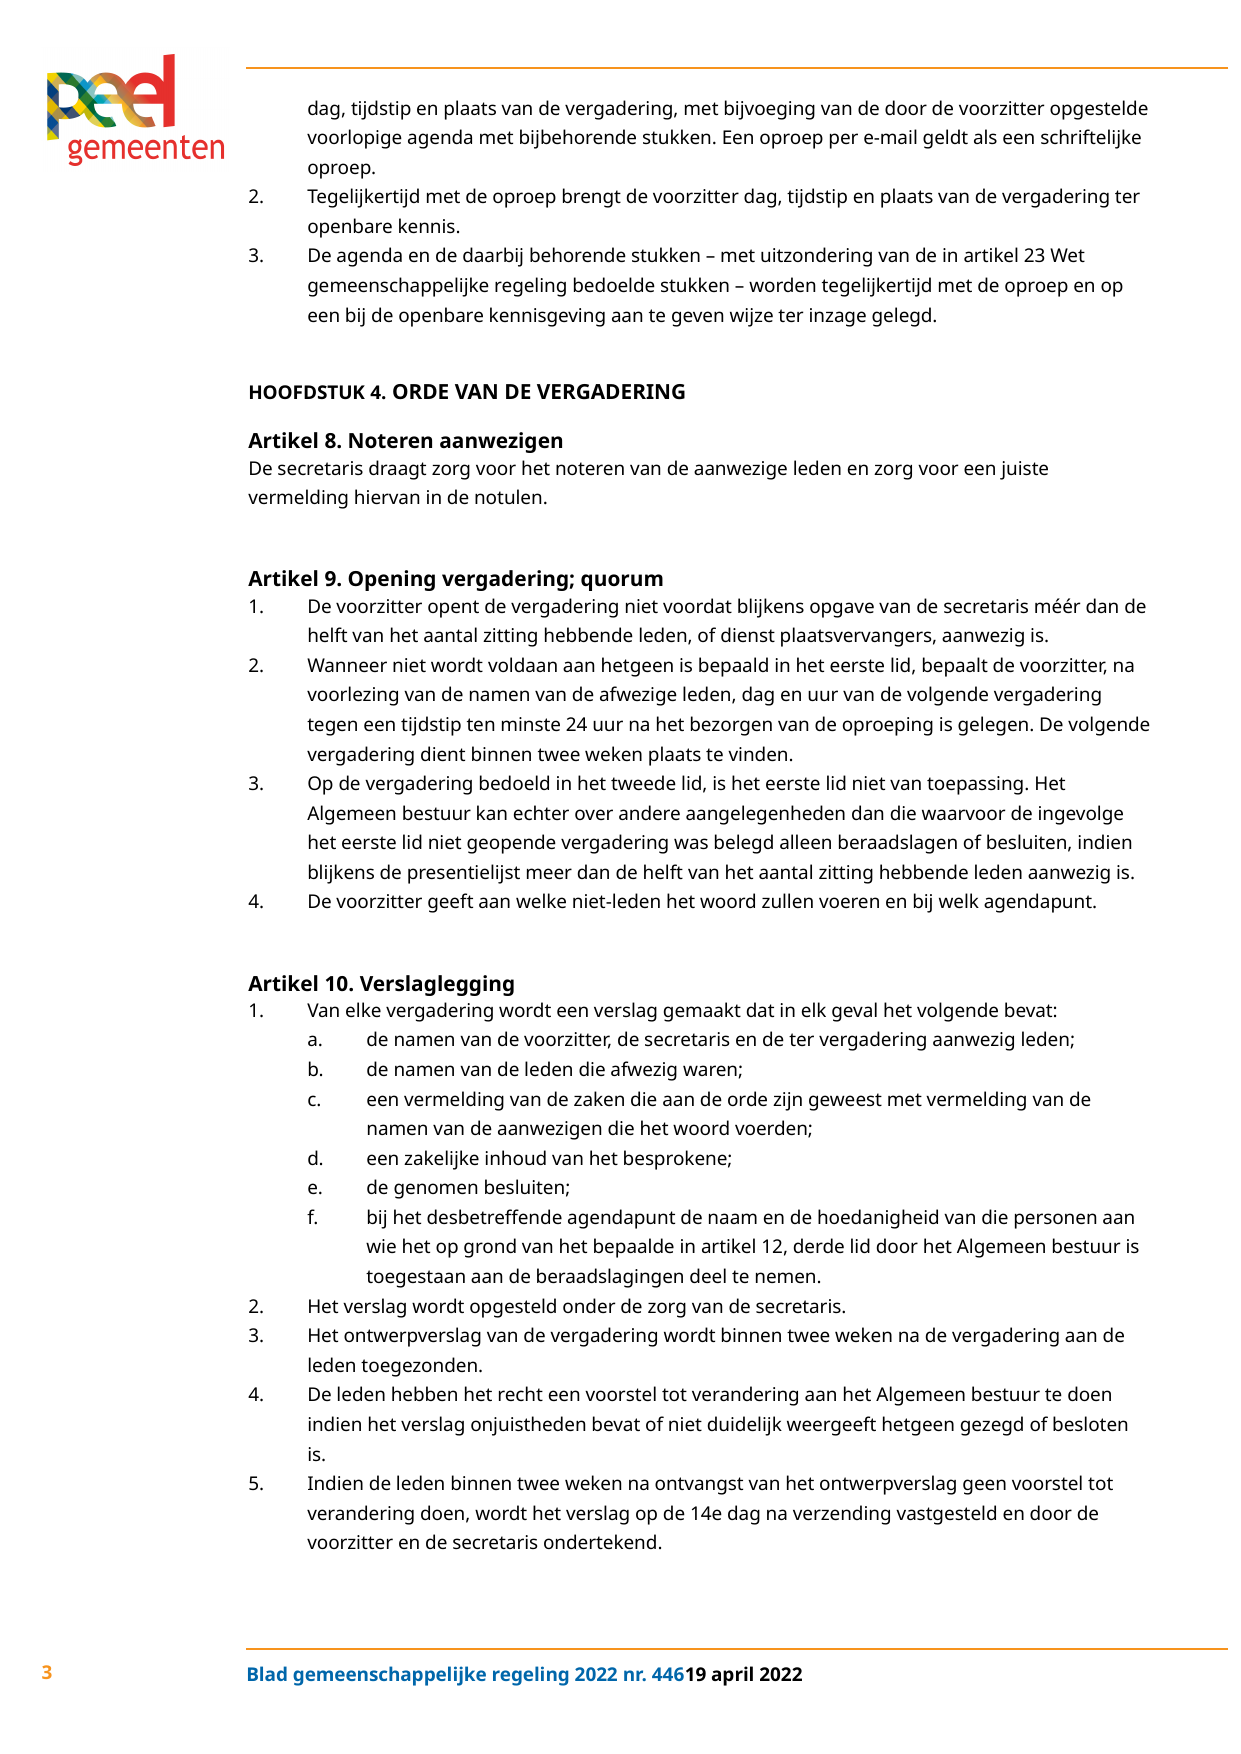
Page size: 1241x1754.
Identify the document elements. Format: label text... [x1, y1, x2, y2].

list een vermelding van de zaken die aan de orde zijn geweest met vermelding van de namen van de aanwezigen die het woord voerden; [307, 1086, 1152, 1141]
list Het verslag wordt opgesteld onder de zorg van de secretaris. [248, 1293, 1152, 1319]
text Artikel 9. Opening vergadering; quorum [248, 564, 1152, 593]
list de namen van de leden die afwezig waren; [307, 1056, 1152, 1082]
list bij het desbetreffende agendapunt de naam en de hoedanigheid van die personen aan wie het op grond van het bepaalde in artikel 12, derde lid door het Algemeen bestuur is toegestaan aan de beraadslagingen deel te nemen. [307, 1204, 1152, 1289]
list Op de vergadering bedoeld in het tweede lid, is het eerste lid niet van toepassing. Het Algemeen bestuur kan echter over andere aangelegenheden dan die waarvoor de ingevolge het eerste lid niet geopende vergadering was belegd alleen beraadslagen of besluiten, indien blijkens de presentielijst meer dan de helft van het aantal zitting hebbende leden aanwezig is. [248, 770, 1152, 885]
list Indien de leden binnen twee weken na ontvangst van het ontwerpverslag geen voorstel tot verandering doen, wordt het verslag op de 14e dag na verzending vastgesteld en door de voorzitter en de secretaris ondertekend. [248, 1470, 1152, 1555]
list Wanneer niet wordt voldaan aan hetgeen is bepaald in het eerste lid, bepaalt de voorzitter, na voorlezing van de namen van de afwezige leden, dag en uur van de volgende vergadering tegen een tijdstip ten minste 24 uur na het bezorgen van de oproeping is gelegen. De volgende vergadering dient binnen twee weken plaats te vinden. [248, 652, 1152, 766]
list Van elke vergadering wordt een verslag gemaakt dat in elk geval het volgende bevat: [248, 997, 1152, 1023]
text Artikel 10. Verslaglegging [248, 969, 1152, 997]
list De leden hebben het recht een voorstel tot verandering aan het Algemeen bestuur te doen indien het verslag onjuistheden bevat of niet duidelijk weergeeft hetgeen gezegd of besloten is. [248, 1382, 1152, 1467]
list De agenda en de daarbij behorende stukken – met uitzondering van de in artikel 23 Wet gemeenschappelijke regeling bedoelde stukken – worden tegelijkertijd met de oproep en op een bij de openbare kennisgeving aan te geven wijze ter inzage gelegd. [248, 243, 1152, 328]
list De voorzitter geeft aan welke niet-leden het woord zullen voeren en bij welk agendapunt. [248, 889, 1152, 914]
list Tegelijkertijd met de oproep brengt de voorzitter dag, tijdstip en plaats van de vergadering ter openbare kennis. [248, 183, 1152, 239]
text HOOFDSTUK 4. ORDE VAN DE VERGADERING [248, 377, 1152, 406]
list de namen van de voorzitter, de secretaris en de ter vergadering aanwezig leden; [307, 1027, 1152, 1052]
list een zakelijke inhoud van het besprokene; [307, 1145, 1152, 1171]
list Het ontwerpverslag van de vergadering wordt binnen twee weken na de vergadering aan de leden toegezonden. [248, 1322, 1152, 1378]
list de genomen besluiten; [307, 1174, 1152, 1200]
text De secretaris draagt zorg voor het noteren van de aanwezige leden en zorg voor een juiste vermelding hiervan in de notulen. [248, 455, 1152, 510]
picture [41, 47, 231, 172]
list De voorzitter opent de vergadering niet voordat blijkens opgave van de secretaris méér dan de helft van het aantal zitting hebbende leden, of dienst plaatsvervangers, aanwezig is. [248, 593, 1152, 648]
text Artikel 8. Noteren aanwezigen [248, 426, 1152, 455]
list dag, tijdstip en plaats van de vergadering, met bijvoeging van de door de voorzitter opgestelde voorlopige agenda met bijbehorende stukken. Een oproep per e-mail geldt als een schriftelijke oproep. [248, 95, 1152, 180]
